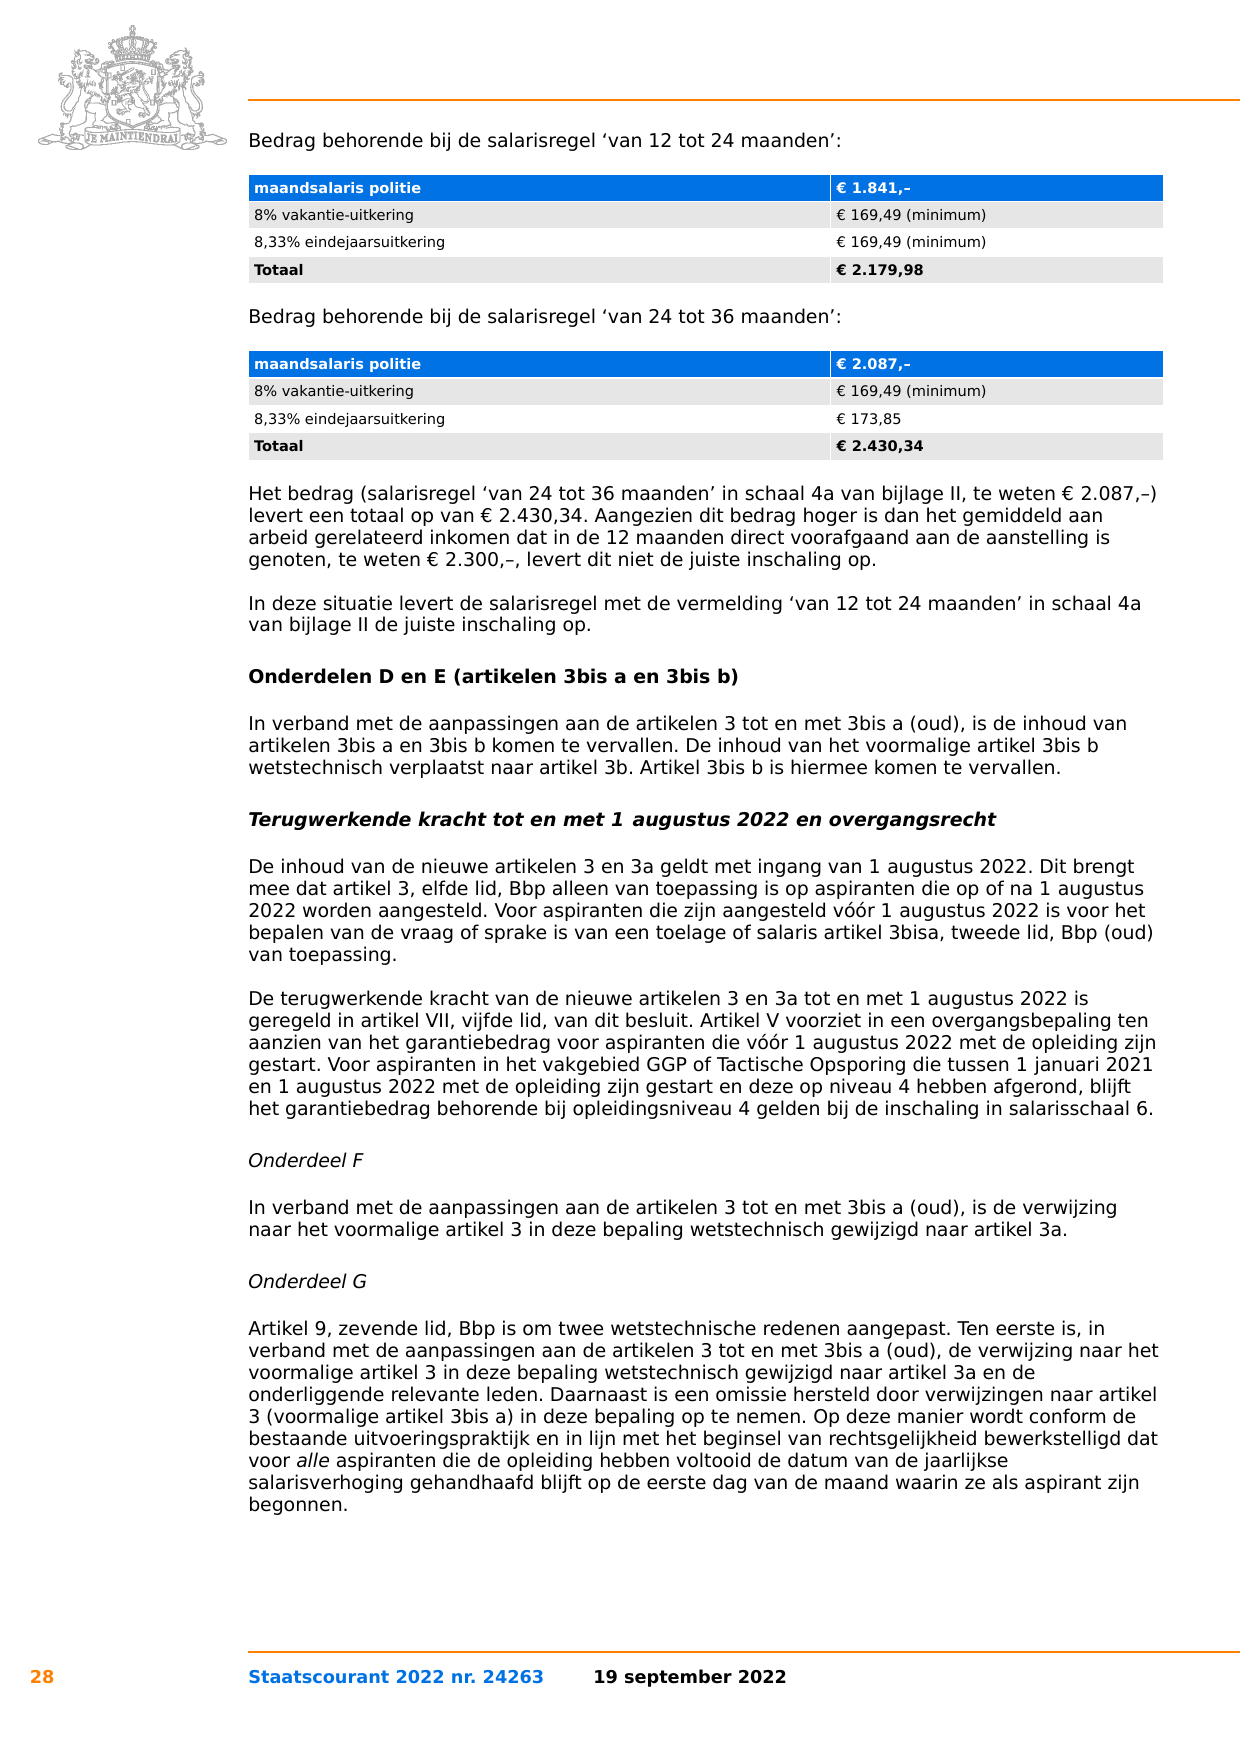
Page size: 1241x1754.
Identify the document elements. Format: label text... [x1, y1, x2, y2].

table_cell € 2.430,34 [831, 433, 1163, 460]
table_cell Totaal [249, 433, 830, 460]
table_cell 8,33% eindejaarsuitkering [249, 406, 830, 432]
table_cell 8% vakantie-uitkering [249, 202, 830, 228]
subtitle Onderdelen D en E (artikelen 3bis a en 3bis b) [248, 666, 1163, 688]
text De terugwerkende kracht van de nieuwe artikelen 3 en 3a tot en met 1 augustus 2022 is geregeld in artikel VII, vijfde lid, van dit besluit. Artikel V voorziet in een overgangsbepaling ten aanzien van het garantiebedrag voor aspiranten die vóór 1 augustus 2022 met de opleiding zijn gestart. Voor aspiranten in het vakgebied GGP of Tactische Opsporing die tussen 1 januari 2021 en 1 augustus 2022 met de opleiding zijn gestart en deze op niveau 4 hebben afgerond, blijft het garantiebedrag behorende bij opleidingsniveau 4 gelden bij de inschaling in salarisschaal 6. [248, 988, 1163, 1120]
text Bedrag behorende bij de salarisregel ‘van 24 tot 36 maanden’: [248, 306, 1163, 328]
table_cell 8% vakantie-uitkering [249, 379, 830, 405]
table_cell € 169,49 (minimum) [831, 230, 1163, 256]
table_cell € 173,85 [831, 406, 1163, 432]
table_cell € 169,49 (minimum) [831, 202, 1163, 228]
table_cell Totaal [249, 257, 830, 283]
table_header € 2.087,– [831, 351, 1163, 377]
text Het bedrag (salarisregel ‘van 24 tot 36 maanden’ in schaal 4a van bijlage II, te weten € 2.087,–) levert een totaal op van € 2.430,34. Aangezien dit bedrag hoger is dan het gemiddeld aan arbeid gerelateerd inkomen dat in de 12 maanden direct voorafgaand aan de aanstelling is genoten, te weten € 2.300,–, levert dit niet de juiste inschaling op. [248, 483, 1163, 571]
text Bedrag behorende bij de salarisregel ‘van 12 tot 24 maanden’: [248, 130, 1163, 152]
subtitle Terugwerkende kracht tot en met 1 augustus 2022 en overgangsrecht [248, 809, 1163, 831]
subtitle Onderdeel G [248, 1271, 1163, 1293]
subtitle Onderdeel F [248, 1150, 1163, 1172]
text Artikel 9, zevende lid, Bbp is om twee wetstechnische redenen aangepast. Ten eerste is, in verband met de aanpassingen aan de artikelen 3 tot en met 3bis a (oud), de verwijzing naar het voormalige artikel 3 in deze bepaling wetstechnisch gewijzigd naar artikel 3a en de onderliggende relevante leden. Daarnaast is een omissie hersteld door verwijzingen naar artikel 3 (voormalige artikel 3bis a) in deze bepaling op te nemen. Op deze manier wordt conform de bestaande uitvoeringspraktijk en in lijn met het beginsel van rechtsgelijkheid bewerkstelligd dat voor alle aspiranten die de opleiding hebben voltooid de datum van de jaarlijkse salarisverhoging gehandhaafd blijft op de eerste dag van de maand waarin ze als aspirant zijn begonnen. [248, 1318, 1163, 1516]
table_cell € 169,49 (minimum) [831, 379, 1163, 405]
picture [38, 25, 227, 150]
text In deze situatie levert de salarisregel met de vermelding ‘van 12 tot 24 maanden’ in schaal 4a van bijlage II de juiste inschaling op. [248, 592, 1163, 636]
table_header maandsalaris politie [249, 175, 830, 201]
text In verband met de aanpassingen aan de artikelen 3 tot en met 3bis a (oud), is de inhoud van artikelen 3bis a en 3bis b komen te vervallen. De inhoud van het voormalige artikel 3bis b wetstechnisch verplaatst naar artikel 3b. Artikel 3bis b is hiermee komen te vervallen. [248, 713, 1163, 779]
table_cell 8,33% eindejaarsuitkering [249, 230, 830, 256]
text De inhoud van de nieuwe artikelen 3 en 3a geldt met ingang van 1 augustus 2022. Dit brengt mee dat artikel 3, elfde lid, Bbp alleen van toepassing is op aspiranten die op of na 1 augustus 2022 worden aangesteld. Voor aspiranten die zijn aangesteld vóór 1 augustus 2022 is voor het bepalen van de vraag of sprake is van een toelage of salaris artikel 3bisa, tweede lid, Bbp (oud) van toepassing. [248, 856, 1163, 966]
table_cell € 2.179,98 [831, 257, 1163, 283]
table_header € 1.841,– [831, 175, 1163, 201]
text In verband met de aanpassingen aan de artikelen 3 tot en met 3bis a (oud), is de verwijzing naar het voormalige artikel 3 in deze bepaling wetstechnisch gewijzigd naar artikel 3a. [248, 1197, 1163, 1241]
table_header maandsalaris politie [249, 351, 830, 377]
